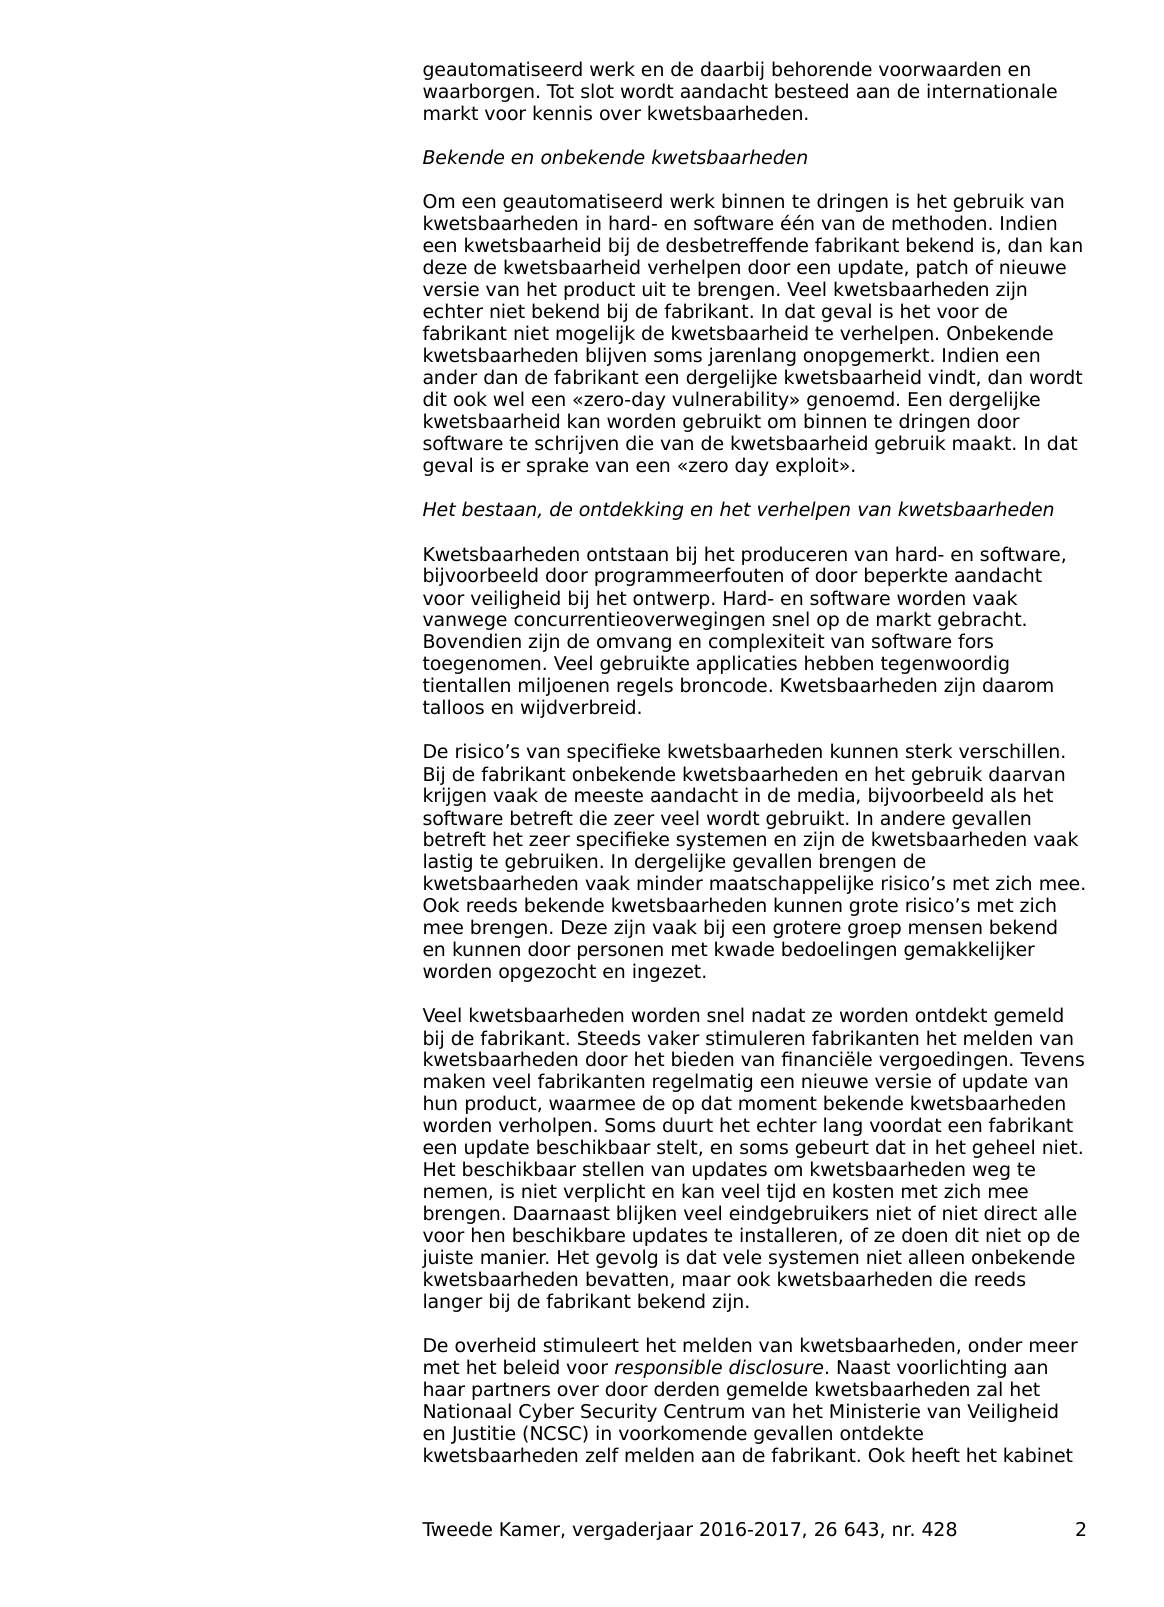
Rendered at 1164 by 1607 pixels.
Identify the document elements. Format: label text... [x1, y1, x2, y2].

text Om een geautomatiseerd werk binnen te dringen is het gebruik van kwetsbaarheden in hard- en software één van de methoden. Indien een kwetsbaarheid bij de desbetreffende fabrikant bekend is, dan kan deze de kwetsbaarheid verhelpen door een update, patch of nieuwe versie van het product uit te brengen. Veel kwetsbaarheden zijn echter niet bekend bij de fabrikant. In dat geval is het voor de fabrikant niet mogelijk de kwetsbaarheid te verhelpen. Onbekende kwetsbaarheden blijven soms jarenlang onopgemerkt. Indien een ander dan de fabrikant een dergelijke kwetsbaarheid vindt, dan wordt dit ook wel een «zero-day vulnerability» genoemd. Een dergelijke kwetsbaarheid kan worden gebruikt om binnen te dringen door software te schrijven die van de kwetsbaarheid gebruik maakt. In dat geval is er sprake van een «zero day exploit». [422, 191, 1087, 477]
text De overheid stimuleert het melden van kwetsbaarheden, onder meer met het beleid voor responsible disclosure. Naast voorlichting aan haar partners over door derden gemelde kwetsbaarheden zal het Nationaal Cyber Security Centrum van het Ministerie van Veiligheid en Justitie (NCSC) in voorkomende gevallen ontdekte kwetsbaarheden zelf melden aan de fabrikant. Ook heeft het kabinet [422, 1335, 1087, 1467]
text geautomatiseerd werk en de daarbij behorende voorwaarden en waarborgen. Tot slot wordt aandacht besteed aan de internationale markt voor kennis over kwetsbaarheden. [422, 59, 1087, 125]
subtitle Het bestaan, de ontdekking en het verhelpen van kwetsbaarheden [422, 499, 1087, 521]
subtitle Bekende en onbekende kwetsbaarheden [422, 147, 1087, 169]
text De risico’s van specifieke kwetsbaarheden kunnen sterk verschillen. Bij de fabrikant onbekende kwetsbaarheden en het gebruik daarvan krijgen vaak de meeste aandacht in de media, bijvoorbeeld als het software betreft die zeer veel wordt gebruikt. In andere gevallen betreft het zeer specifieke systemen en zijn de kwetsbaarheden vaak lastig te gebruiken. In dergelijke gevallen brengen de kwetsbaarheden vaak minder maatschappelijke risico’s met zich mee. Ook reeds bekende kwetsbaarheden kunnen grote risico’s met zich mee brengen. Deze zijn vaak bij een grotere groep mensen bekend en kunnen door personen met kwade bedoelingen gemakkelijker worden opgezocht en ingezet. [422, 741, 1087, 983]
text Veel kwetsbaarheden worden snel nadat ze worden ontdekt gemeld bij de fabrikant. Steeds vaker stimuleren fabrikanten het melden van kwetsbaarheden door het bieden van financiële vergoedingen. Tevens maken veel fabrikanten regelmatig een nieuwe versie of update van hun product, waarmee de op dat moment bekende kwetsbaarheden worden verholpen. Soms duurt het echter lang voordat een fabrikant een update beschikbaar stelt, en soms gebeurt dat in het geheel niet. Het beschikbaar stellen van updates om kwetsbaarheden weg te nemen, is niet verplicht en kan veel tijd en kosten met zich mee brengen. Daarnaast blijken veel eindgebruikers niet of niet direct alle voor hen beschikbare updates te installeren, of ze doen dit niet op de juiste manier. Het gevolg is dat vele systemen niet alleen onbekende kwetsbaarheden bevatten, maar ook kwetsbaarheden die reeds langer bij de fabrikant bekend zijn. [422, 1005, 1087, 1313]
text Kwetsbaarheden ontstaan bij het produceren van hard- en software, bijvoorbeeld door programmeerfouten of door beperkte aandacht voor veiligheid bij het ontwerp. Hard- en software worden vaak vanwege concurrentieoverwegingen snel op de markt gebracht. Bovendien zijn de omvang en complexiteit van software fors toegenomen. Veel gebruikte applicaties hebben tegenwoordig tientallen miljoenen regels broncode. Kwetsbaarheden zijn daarom talloos en wijdverbreid. [422, 543, 1087, 719]
